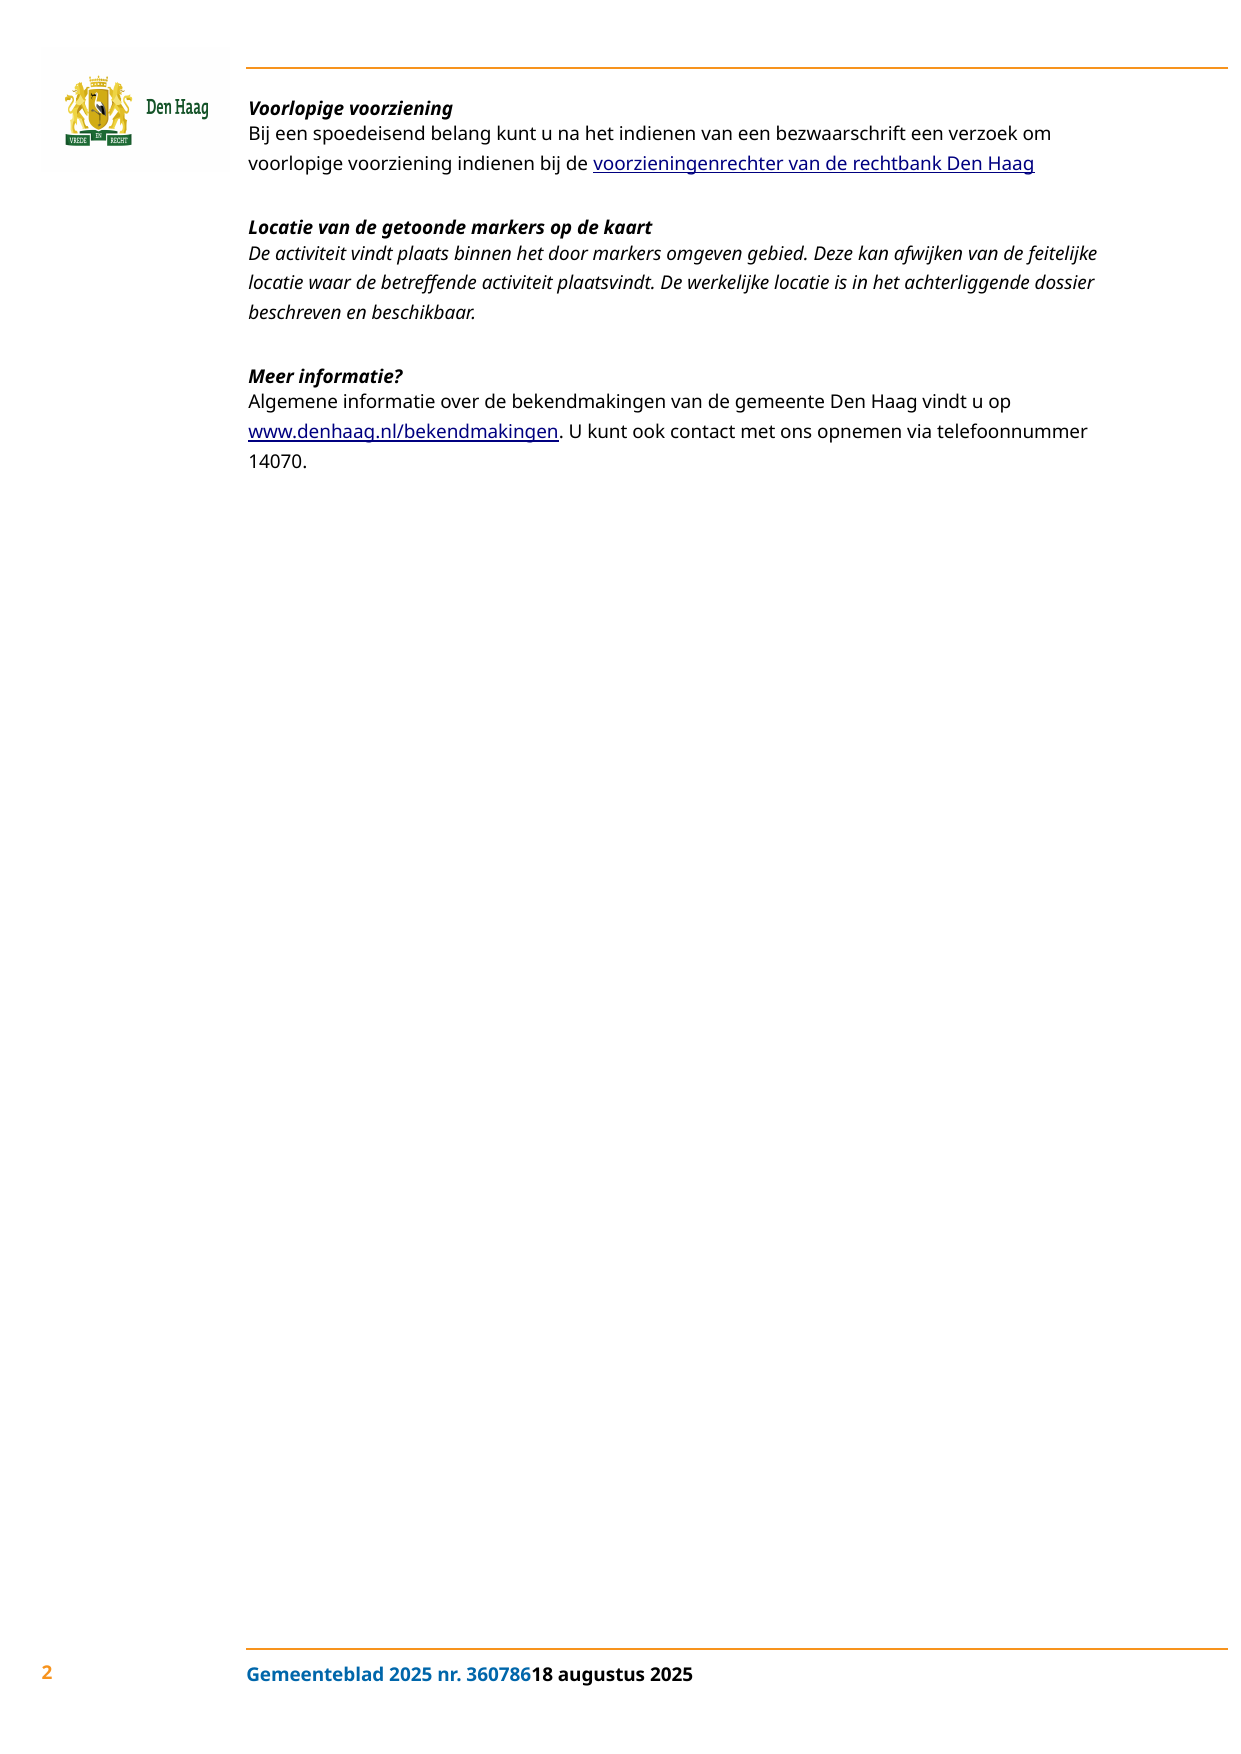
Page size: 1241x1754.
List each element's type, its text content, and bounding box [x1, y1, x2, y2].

text De activiteit vindt plaats binnen het door markers omgeven gebied. Deze kan afwijken van de feitelijke locatie waar de betreffende activiteit plaatsvindt. De werkelijke locatie is in het achterliggende dossier beschreven en beschikbaar. [248, 240, 1152, 325]
text Locatie van de getoonde markers op de kaart [248, 214, 1152, 240]
text Voorlopige voorziening [248, 95, 1152, 121]
text Algemene informatie over de bekendmakingen van de gemeente Den Haag vindt u op www.denhaag.nl/bekendmakingen. U kunt ook contact met ons opnemen via telefoonnummer 14070. [248, 389, 1152, 473]
text Meer informatie? [248, 363, 1152, 389]
picture [41, 47, 231, 172]
text Bij een spoedeisend belang kunt u na het indienen van een bezwaarschrift een verzoek om voorlopige voorziening indienen bij de voorzieningenrechter van de rechtbank Den Haag [248, 121, 1152, 176]
